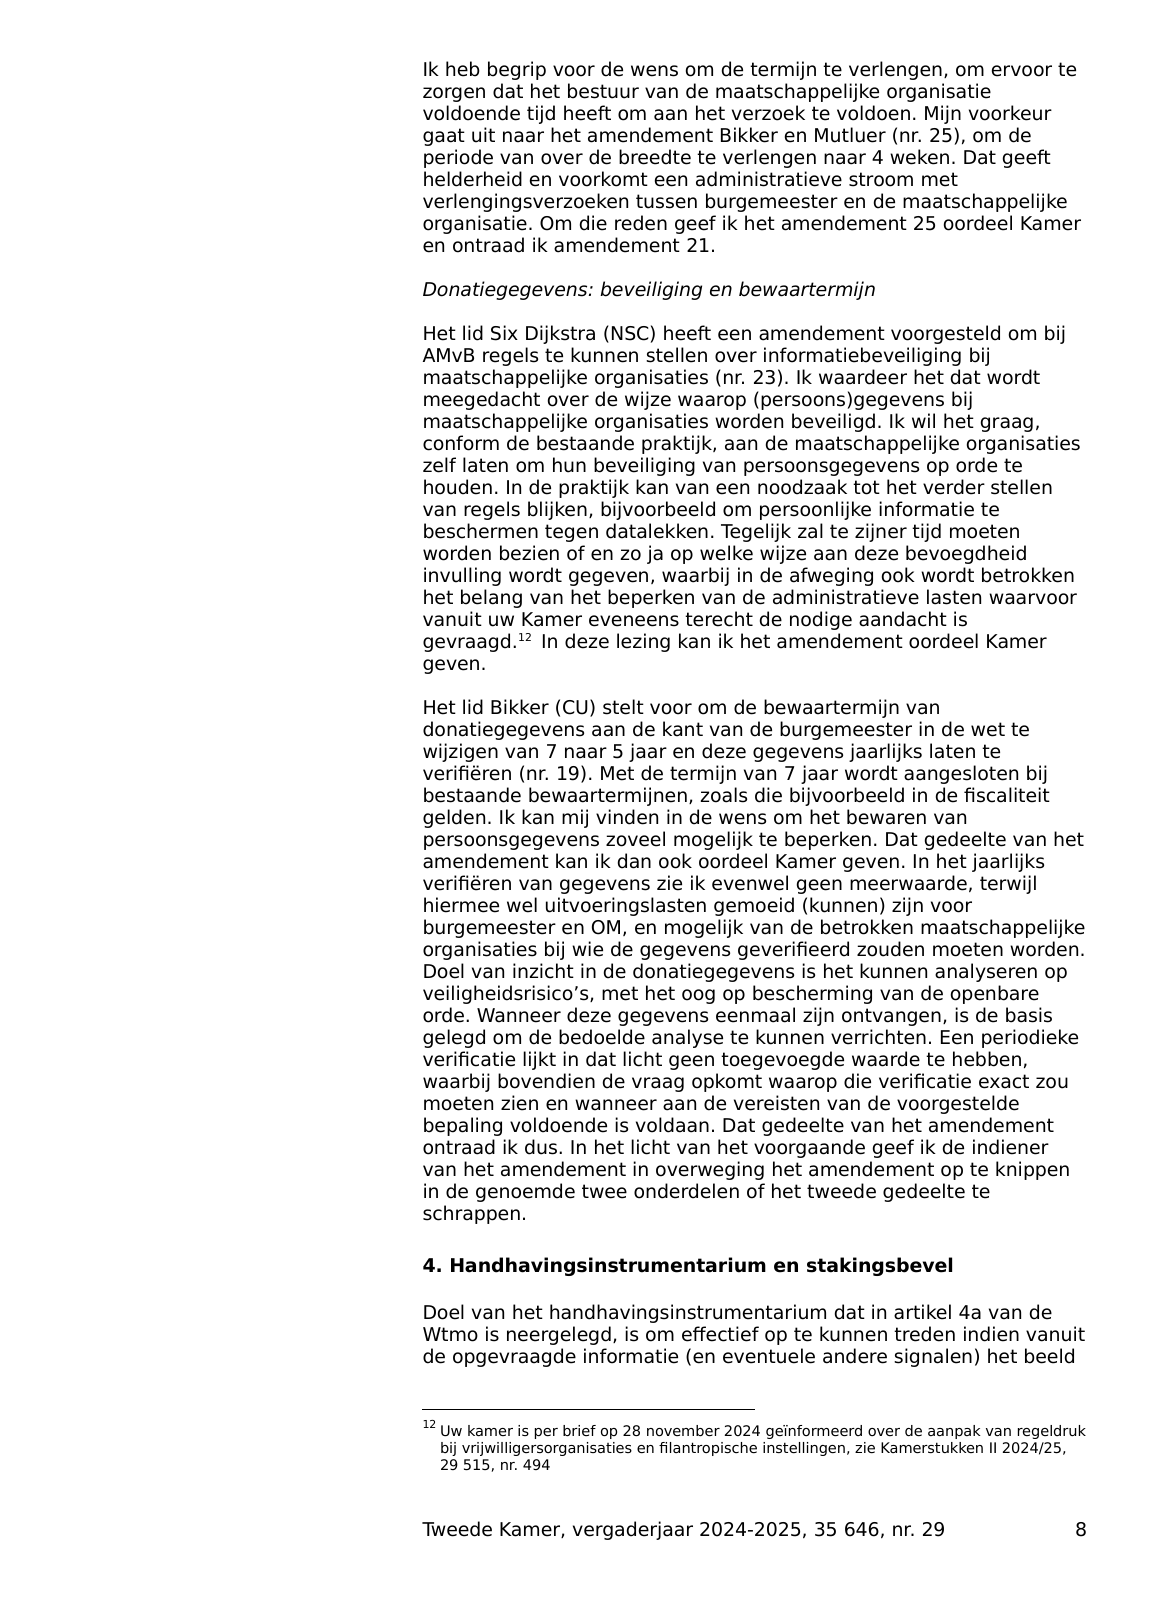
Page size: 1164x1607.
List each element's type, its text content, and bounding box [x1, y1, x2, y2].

subtitle 4. Handhavingsinstrumentarium en stakingsbevel [422, 1254, 1087, 1277]
text Uw kamer is per brief op 28 november 2024 geïnformeerd over de aanpak van regeldruk bij vrijwilligersorganisaties en filantropische instellingen, zie Kamerstukken II 2024/25, 29 515, nr. 494 [422, 1418, 1087, 1474]
text Doel van het handhavingsinstrumentarium dat in artikel 4a van de Wtmo is neergelegd, is om effectief op te kunnen treden indien vanuit de opgevraagde informatie (en eventuele andere signalen) het beeld [422, 1302, 1087, 1367]
text Het lid Six Dijkstra (NSC) heeft een amendement voorgesteld om bij AMvB regels te kunnen stellen over informatiebeveiliging bij maatschappelijke organisaties (nr. 23). Ik waardeer het dat wordt meegedacht over de wijze waarop (persoons)gegevens bij maatschappelijke organisaties worden beveiligd. Ik wil het graag, conform de bestaande praktijk, aan de maatschappelijke organisaties zelf laten om hun beveiliging van persoonsgegevens op orde te houden. In de praktijk kan van een noodzaak tot het verder stellen van regels blijken, bijvoorbeeld om persoonlijke informatie te beschermen tegen datalekken. Tegelijk zal te zijner tijd moeten worden bezien of en zo ja op welke wijze aan deze bevoegdheid invulling wordt gegeven, waarbij in de afweging ook wordt betrokken het belang van het beperken van de administratieve lasten waarvoor vanuit uw Kamer eveneens terecht de nodige aandacht is gevraagd. In deze lezing kan ik het amendement oordeel Kamer geven. [422, 323, 1087, 675]
text Het lid Bikker (CU) stelt voor om de bewaartermijn van donatiegegevens aan de kant van de burgemeester in de wet te wijzigen van 7 naar 5 jaar en deze gegevens jaarlijks laten te verifiëren (nr. 19). Met de termijn van 7 jaar wordt aangesloten bij bestaande bewaartermijnen, zoals die bijvoorbeeld in de fiscaliteit gelden. Ik kan mij vinden in de wens om het bewaren van persoonsgegevens zoveel mogelijk te beperken. Dat gedeelte van het amendement kan ik dan ook oordeel Kamer geven. In het jaarlijks verifiëren van gegevens zie ik evenwel geen meerwaarde, terwijl hiermee wel uitvoeringslasten gemoeid (kunnen) zijn voor burgemeester en OM, en mogelijk van de betrokken maatschappelijke organisaties bij wie de gegevens geverifieerd zouden moeten worden. Doel van inzicht in de donatiegegevens is het kunnen analyseren op veiligheidsrisico’s, met het oog op bescherming van de openbare orde. Wanneer deze gegevens eenmaal zijn ontvangen, is de basis gelegd om de bedoelde analyse te kunnen verrichten. Een periodieke verificatie lijkt in dat licht geen toegevoegde waarde te hebben, waarbij bovendien de vraag opkomt waarop die verificatie exact zou moeten zien en wanneer aan de vereisten van de voorgestelde bepaling voldoende is voldaan. Dat gedeelte van het amendement ontraad ik dus. In het licht van het voorgaande geef ik de indiener van het amendement in overweging het amendement op te knippen in de genoemde twee onderdelen of het tweede gedeelte te schrappen. [422, 697, 1087, 1224]
subtitle Donatiegegevens: beveiliging en bewaartermijn [422, 279, 1087, 301]
text Ik heb begrip voor de wens om de termijn te verlengen, om ervoor te zorgen dat het bestuur van de maatschappelijke organisatie voldoende tijd heeft om aan het verzoek te voldoen. Mijn voorkeur gaat uit naar het amendement Bikker en Mutluer (nr. 25), om de periode van over de breedte te verlengen naar 4 weken. Dat geeft helderheid en voorkomt een administratieve stroom met verlengingsverzoeken tussen burgemeester en de maatschappelijke organisatie. Om die reden geef ik het amendement 25 oordeel Kamer en ontraad ik amendement 21. [422, 59, 1087, 257]
